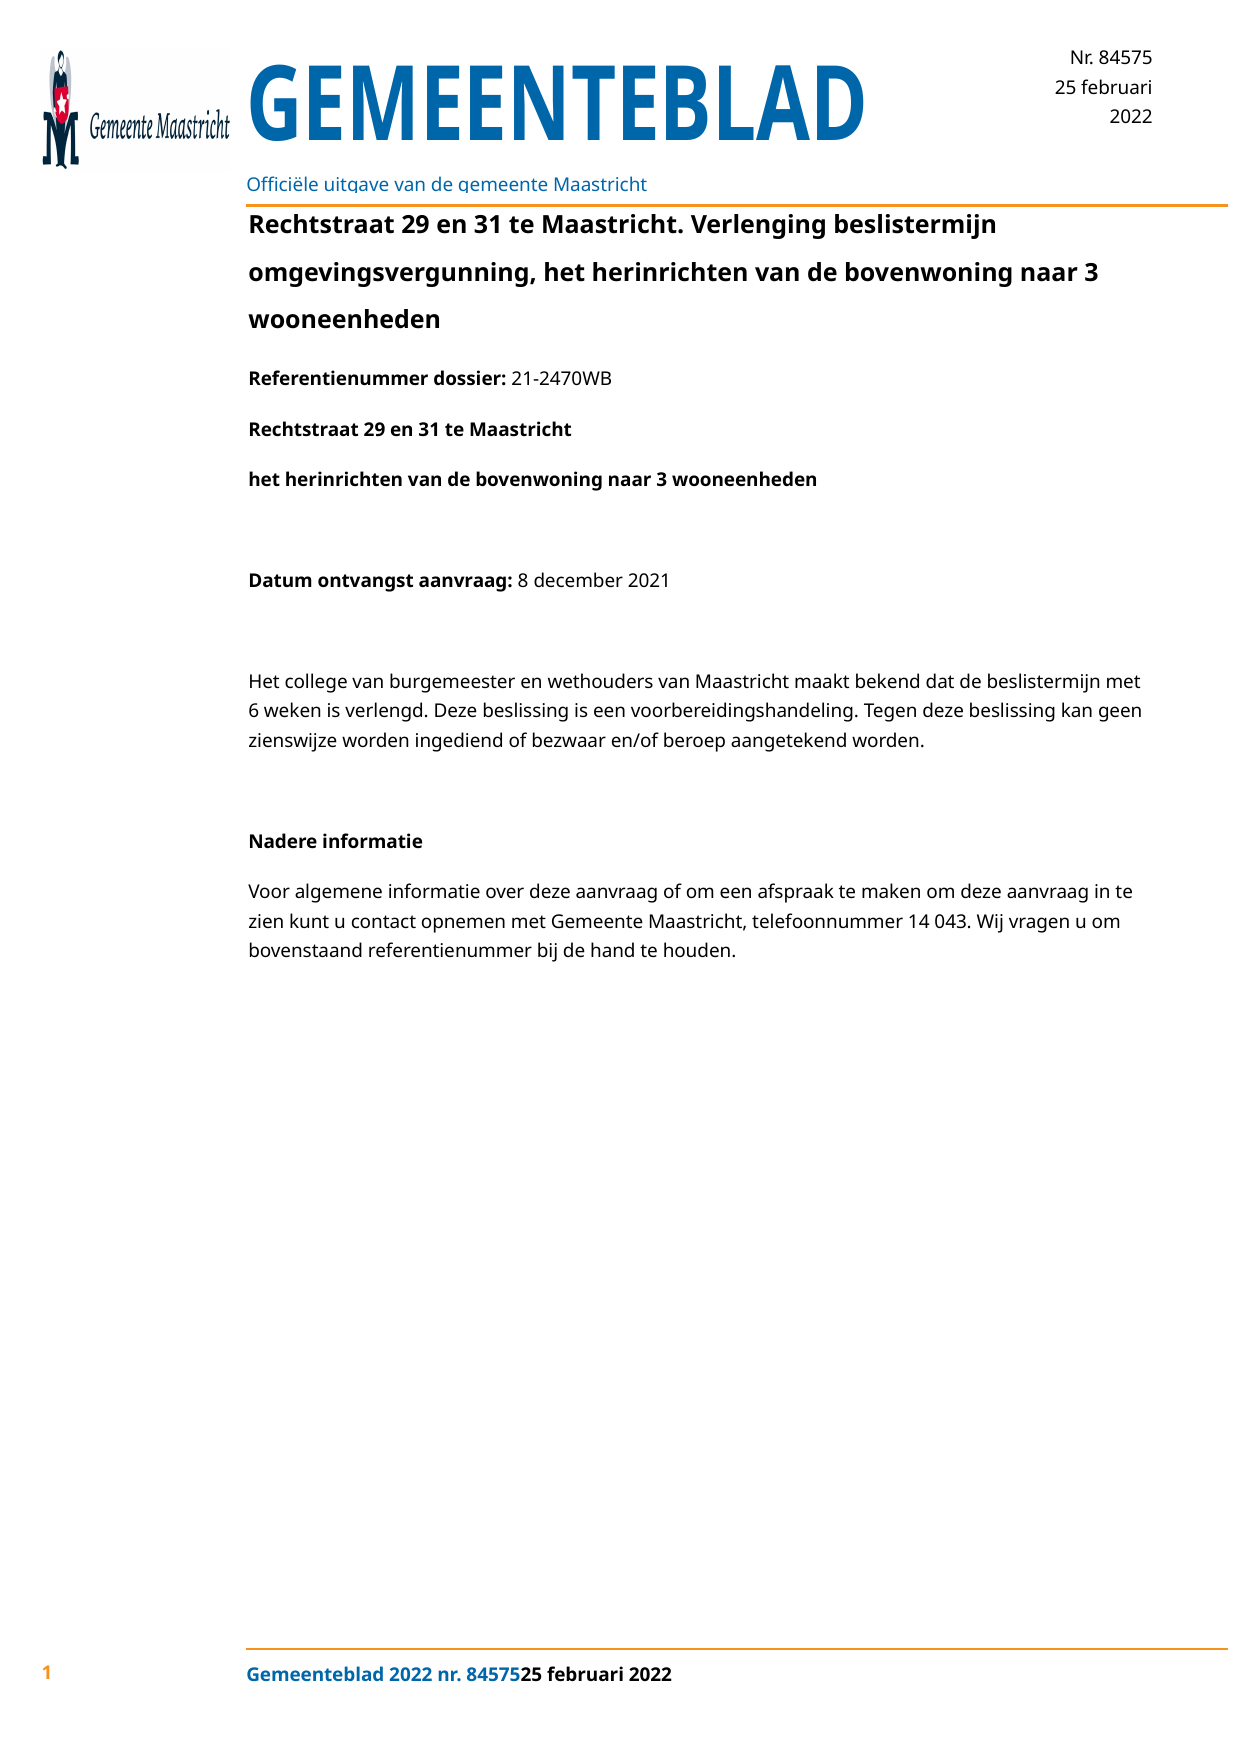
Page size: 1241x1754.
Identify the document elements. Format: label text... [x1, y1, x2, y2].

text Het college van burgemeester en wethouders van Maastricht maakt bekend dat de beslistermijn met 6 weken is verlengd. Deze beslissing is een voorbereidingshandeling. Tegen deze beslissing kan geen zienswijze worden ingediend of bezwaar en/of beroep aangetekend worden. [248, 668, 1152, 753]
text Rechtstraat 29 en 31 te Maastricht. Verlenging beslistermijn omgevingsvergunning, het herinrichten van de bovenwoning naar 3 wooneenheden [248, 207, 1152, 336]
text Voor algemene informatie over deze aanvraag of om een afspraak te maken om deze aanvraag in te zien kunt u contact opnemen met Gemeente Maastricht, telefoonnummer 14 043. Wij vragen u om bovenstaand referentienummer bij de hand te houden. [248, 878, 1152, 963]
text Datum ontvangst aanvraag: 8 december 2021 [248, 567, 1152, 593]
text Nadere informatie [248, 828, 1152, 854]
text Rechtstraat 29 en 31 te Maastricht [248, 416, 1152, 442]
picture [41, 47, 231, 172]
text Referentienummer dossier: 21-2470WB [248, 366, 1152, 391]
text het herinrichten van de bovenwoning naar 3 wooneenheden [248, 466, 1152, 492]
